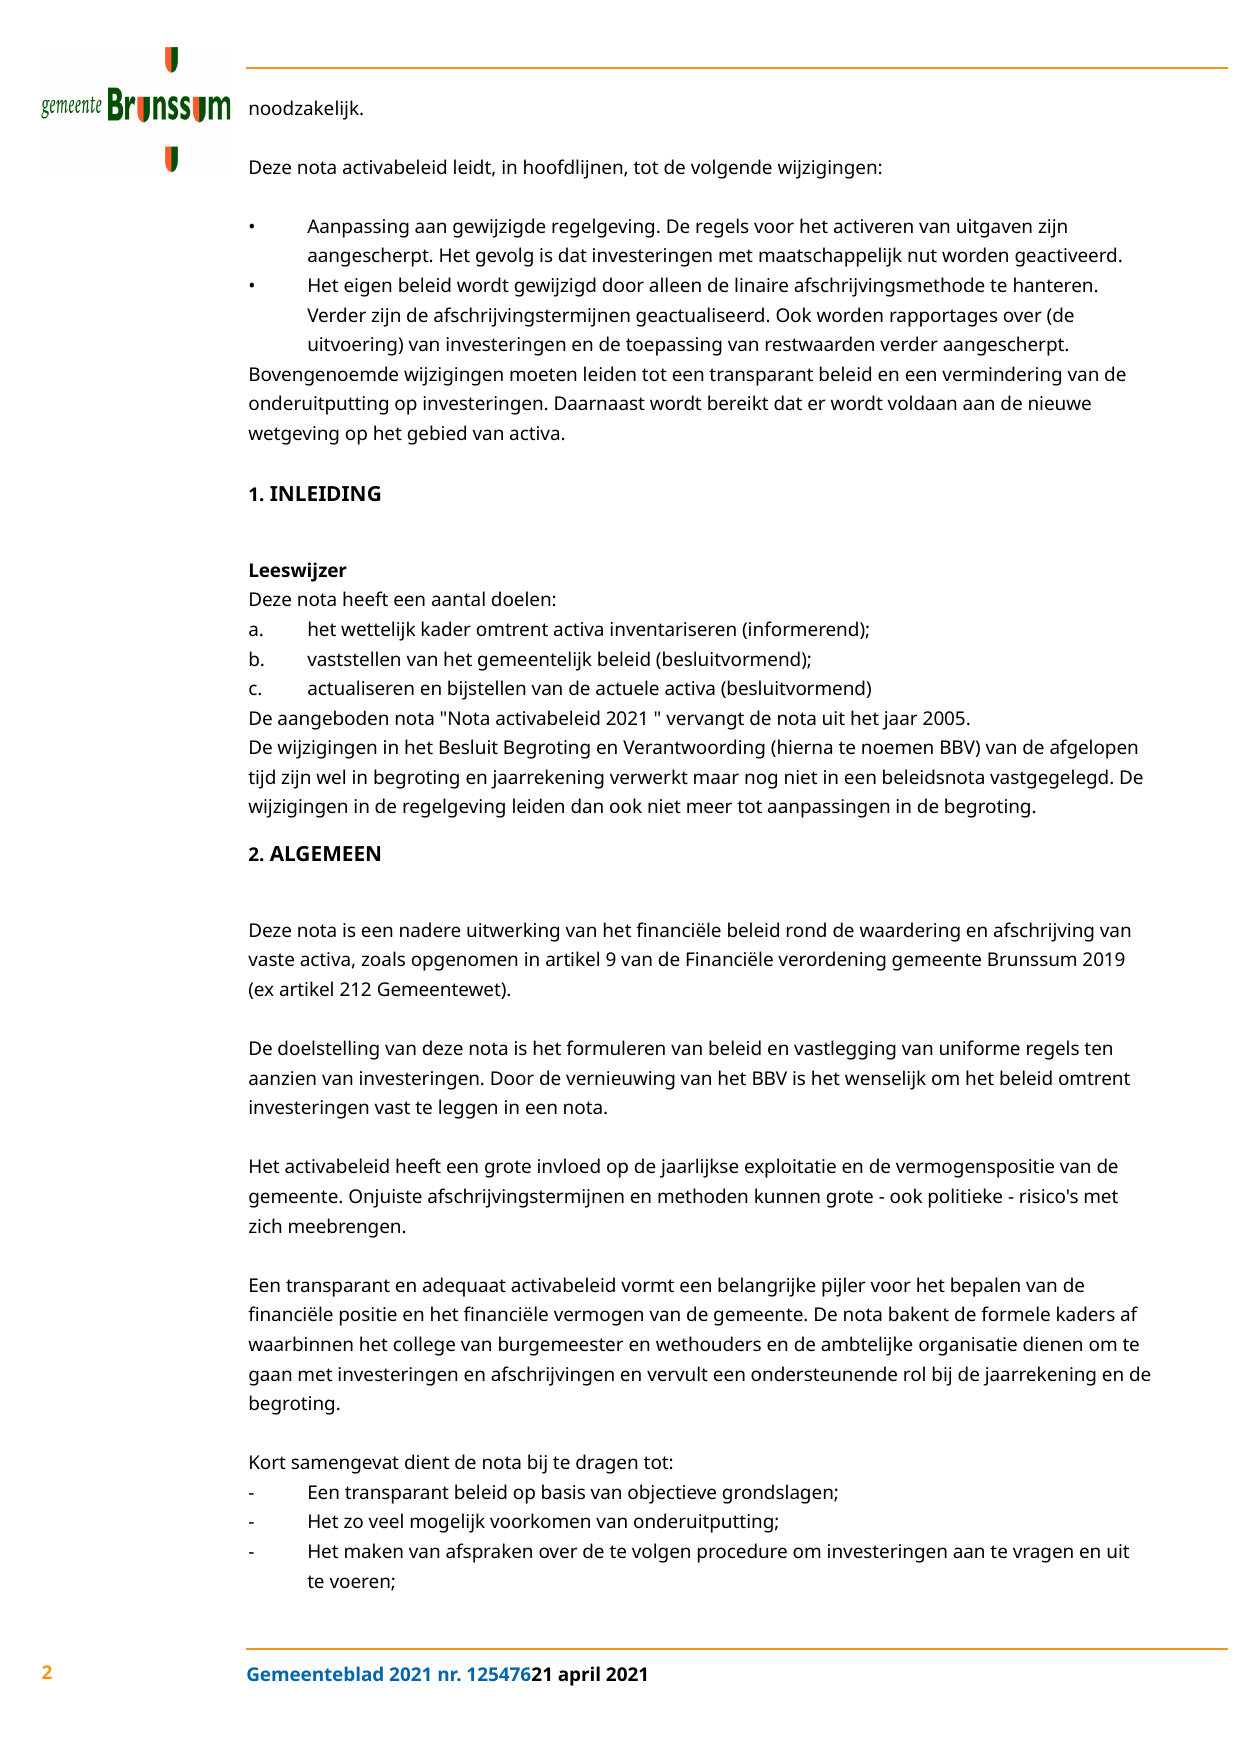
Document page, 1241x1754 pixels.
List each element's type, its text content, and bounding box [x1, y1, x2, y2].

text noodzakelijk. [248, 95, 1152, 121]
list Aanpassing aan gewijzigde regelgeving. De regels voor het activeren van uitgaven zijn aangescherpt. Het gevolg is dat investeringen met maatschappelijk nut worden geactiveerd. [248, 213, 1152, 268]
text De aangeboden nota "Nota activabeleid 2021 " vervangt de nota uit het jaar 2005. [248, 705, 1152, 731]
text 2. ALGEMEEN [248, 839, 1152, 868]
text Bovengenoemde wijzigingen moeten leiden tot een transparant beleid en een vermindering van de onderuitputting op investeringen. Daarnaast wordt bereikt dat er wordt voldaan aan de nieuwe wetgeving op het gebied van activa. [248, 361, 1152, 446]
list Het eigen beleid wordt gewijzigd door alleen de linaire afschrijvingsmethode te hanteren. Verder zijn de afschrijvingstermijnen geactualiseerd. Ook worden rapportages over (de uitvoering) van investeringen en de toepassing van restwaarden verder aangescherpt. [248, 272, 1152, 357]
text Deze nota heeft een aantal doelen: [248, 587, 1152, 612]
text Deze nota activabeleid leidt, in hoofdlijnen, tot de volgende wijzigingen: [248, 154, 1152, 180]
picture [41, 47, 231, 172]
text Deze nota is een nadere uitwerking van het financiële beleid rond de waardering en afschrijving van vaste activa, zoals opgenomen in artikel 9 van de Financiële verordening gemeente Brunssum 2019 (ex artikel 212 Gemeentewet). [248, 917, 1152, 1002]
text Een transparant en adequaat activabeleid vormt een belangrijke pijler voor het bepalen van de financiële positie en het financiële vermogen van de gemeente. De nota bakent de formele kaders af waarbinnen het college van burgemeester en wethouders en de ambtelijke organisatie dienen om te gaan met investeringen en afschrijvingen en vervult een ondersteunende rol bij de jaarrekening en de begroting. [248, 1272, 1152, 1416]
list Het maken van afspraken over de te volgen procedure om investeringen aan te vragen en uit te voeren; [248, 1538, 1152, 1594]
text Kort samengevat dient de nota bij te dragen tot: [248, 1449, 1152, 1475]
text 1. INLEIDING [248, 479, 1152, 508]
text Leeswijzer [248, 557, 1152, 583]
text De doelstelling van deze nota is het formuleren van beleid en vastlegging van uniforme regels ten aanzien van investeringen. Door de vernieuwing van het BBV is het wenselijk om het beleid omtrent investeringen vast te leggen in een nota. [248, 1035, 1152, 1120]
list Het zo veel mogelijk voorkomen van onderuitputting; [248, 1509, 1152, 1534]
list actualiseren en bijstellen van de actuele activa (besluitvormend) [248, 675, 1152, 701]
text De wijzigingen in het Besluit Begroting en Verantwoording (hierna te noemen BBV) van de afgelopen tijd zijn wel in begroting en jaarrekening verwerkt maar nog niet in een beleidsnota vastgegelegd. De wijzigingen in de regelgeving leiden dan ook niet meer tot aanpassingen in de begroting. [248, 734, 1152, 819]
list het wettelijk kader omtrent activa inventariseren (informerend); [248, 616, 1152, 642]
text Het activabeleid heeft een grote invloed op de jaarlijkse exploitatie en de vermogenspositie van de gemeente. Onjuiste afschrijvingstermijnen en methoden kunnen grote - ook politieke - risico's met zich meebrengen. [248, 1154, 1152, 1239]
list vaststellen van het gemeentelijk beleid (besluitvormend); [248, 646, 1152, 672]
list Een transparant beleid op basis van objectieve grondslagen; [248, 1479, 1152, 1505]
